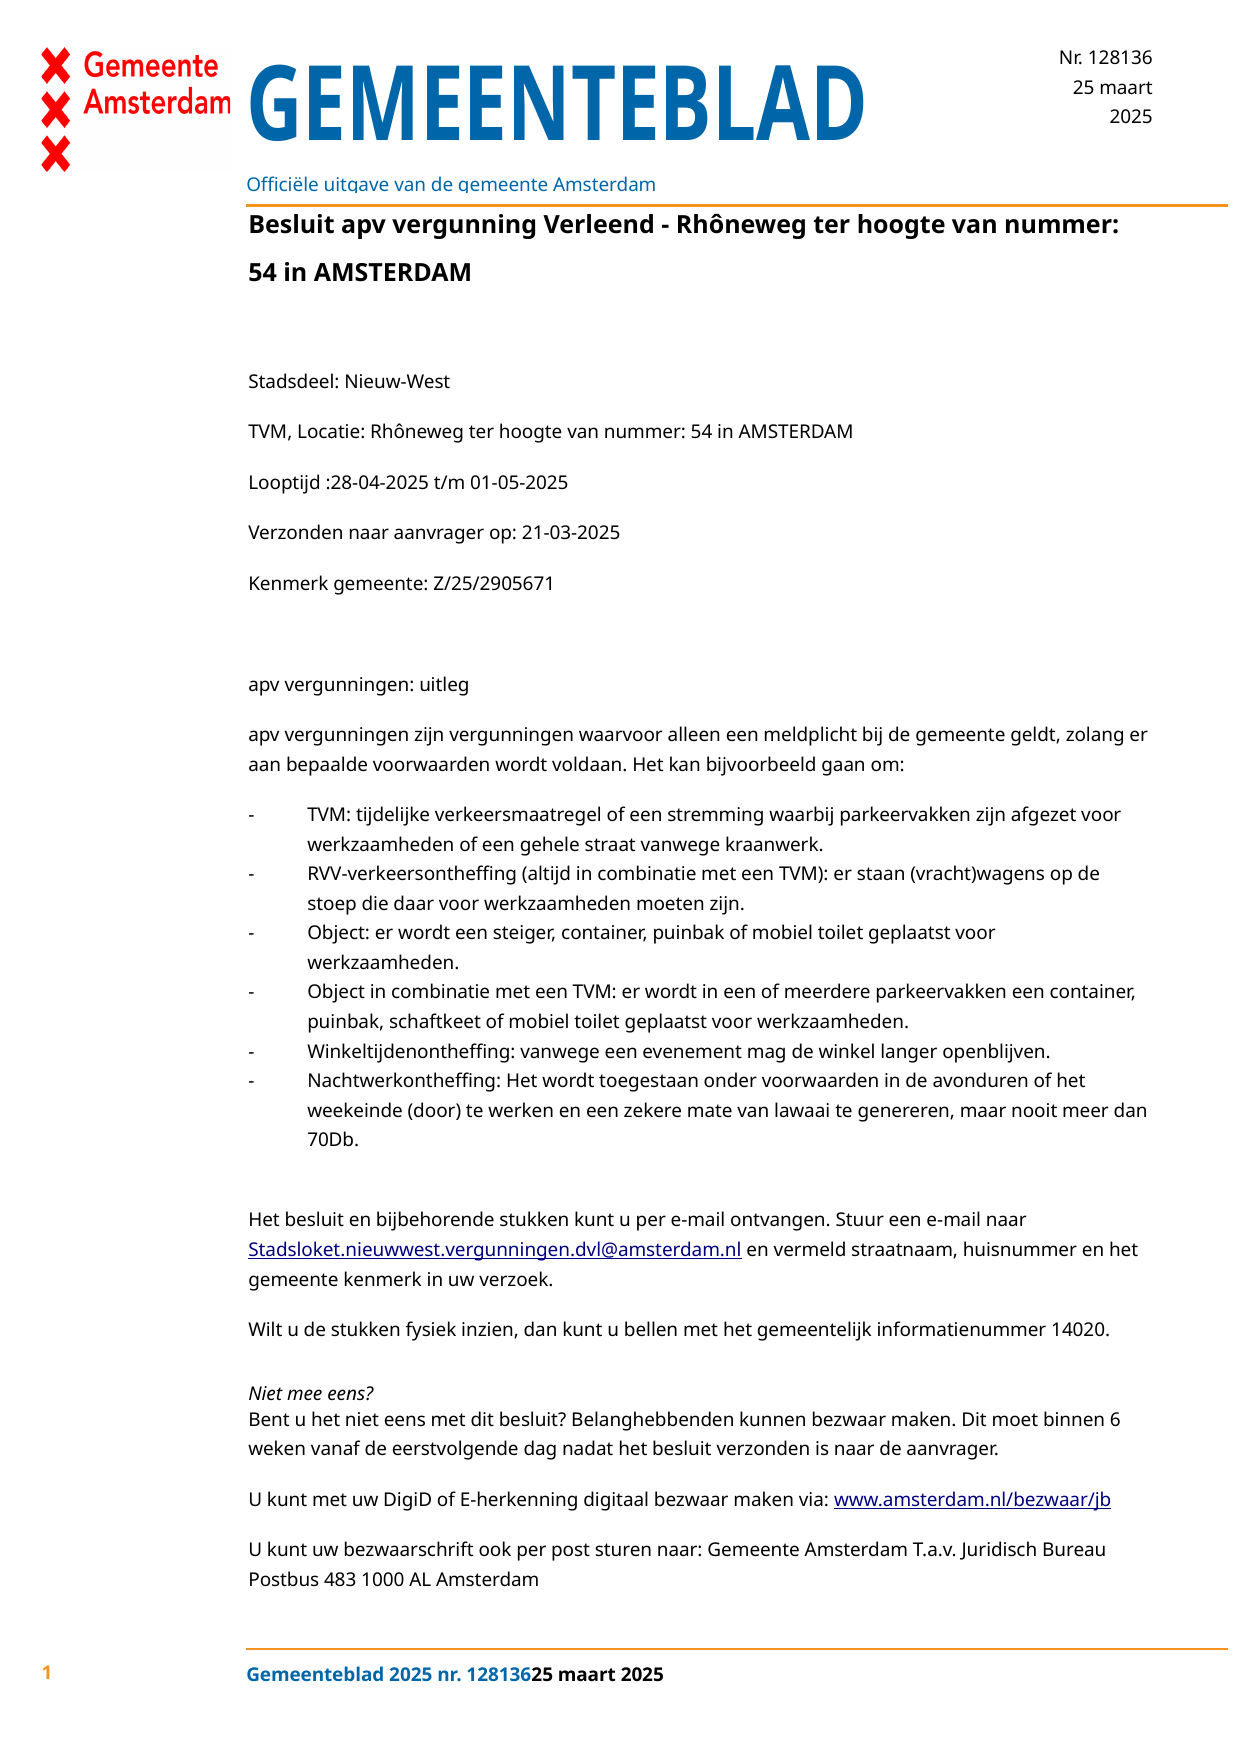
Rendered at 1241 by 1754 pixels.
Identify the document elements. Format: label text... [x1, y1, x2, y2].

text Stadsdeel: Nieuw-West [248, 368, 1152, 394]
list TVM: tijdelijke verkeersmaatregel of een stremming waarbij parkeervakken zijn afgezet voor werkzaamheden of een gehele straat vanwege kraanwerk. [248, 801, 1152, 857]
text Het besluit en bijbehorende stukken kunt u per e-mail ontvangen. Stuur een e-mail naar Stadsloket.nieuwwest.vergunningen.dvl@amsterdam.nl en vermeld straatnaam, huisnummer en het gemeente kenmerk in uw verzoek. [248, 1207, 1152, 1292]
text Wilt u de stukken fysiek inzien, dan kunt u bellen met het gemeentelijk informatienummer 14020. [248, 1316, 1152, 1342]
text Verzonden naar aanvrager op: 21-03-2025 [248, 519, 1152, 545]
text apv vergunningen: uitleg [248, 671, 1152, 697]
text Besluit apv vergunning Verleend - Rhôneweg ter hoogte van nummer: 54 in AMSTERDAM [248, 207, 1152, 288]
list Nachtwerkontheffing: Het wordt toegestaan onder voorwaarden in de avonduren of het weekeinde (door) te werken en een zekere mate van lawaai te genereren, maar nooit meer dan 70Db. [248, 1067, 1152, 1152]
list Object: er wordt een steiger, container, puinbak of mobiel toilet geplaatst voor werkzaamheden. [248, 919, 1152, 975]
text apv vergunningen zijn vergunningen waarvoor alleen een meldplicht bij de gemeente geldt, zolang er aan bepaalde voorwaarden wordt voldaan. Het kan bijvoorbeeld gaan om: [248, 721, 1152, 777]
text Niet mee eens? [248, 1380, 1152, 1406]
list Object in combinatie met een TVM: er wordt in een of meerdere parkeervakken een container, puinbak, schaftkeet of mobiel toilet geplaatst voor werkzaamheden. [248, 979, 1152, 1034]
text Looptijd :28-04-2025 t/m 01-05-2025 [248, 469, 1152, 495]
text U kunt met uw DigiD of E-herkenning digitaal bezwaar maken via: www.amsterdam.nl/bezwaar/jb [248, 1486, 1152, 1512]
list Winkeltijdenontheffing: vanwege een evenement mag de winkel langer openblijven. [248, 1038, 1152, 1064]
text U kunt uw bezwaarschrift ook per post sturen naar: Gemeente Amsterdam T.a.v. Juridisch Bureau Postbus 483 1000 AL Amsterdam [248, 1536, 1152, 1592]
text Bent u het niet eens met dit besluit? Belanghebbenden kunnen bezwaar maken. Dit moet binnen 6 weken vanaf de eerstvolgende dag nadat het besluit verzonden is naar de aanvrager. [248, 1406, 1152, 1461]
list RVV-verkeersontheffing (altijd in combinatie met een TVM): er staan (vracht)wagens op de stoep die daar voor werkzaamheden moeten zijn. [248, 860, 1152, 916]
text Kenmerk gemeente: Z/25/2905671 [248, 570, 1152, 596]
picture [41, 47, 231, 172]
text TVM, Locatie: Rhôneweg ter hoogte van nummer: 54 in AMSTERDAM [248, 419, 1152, 444]
